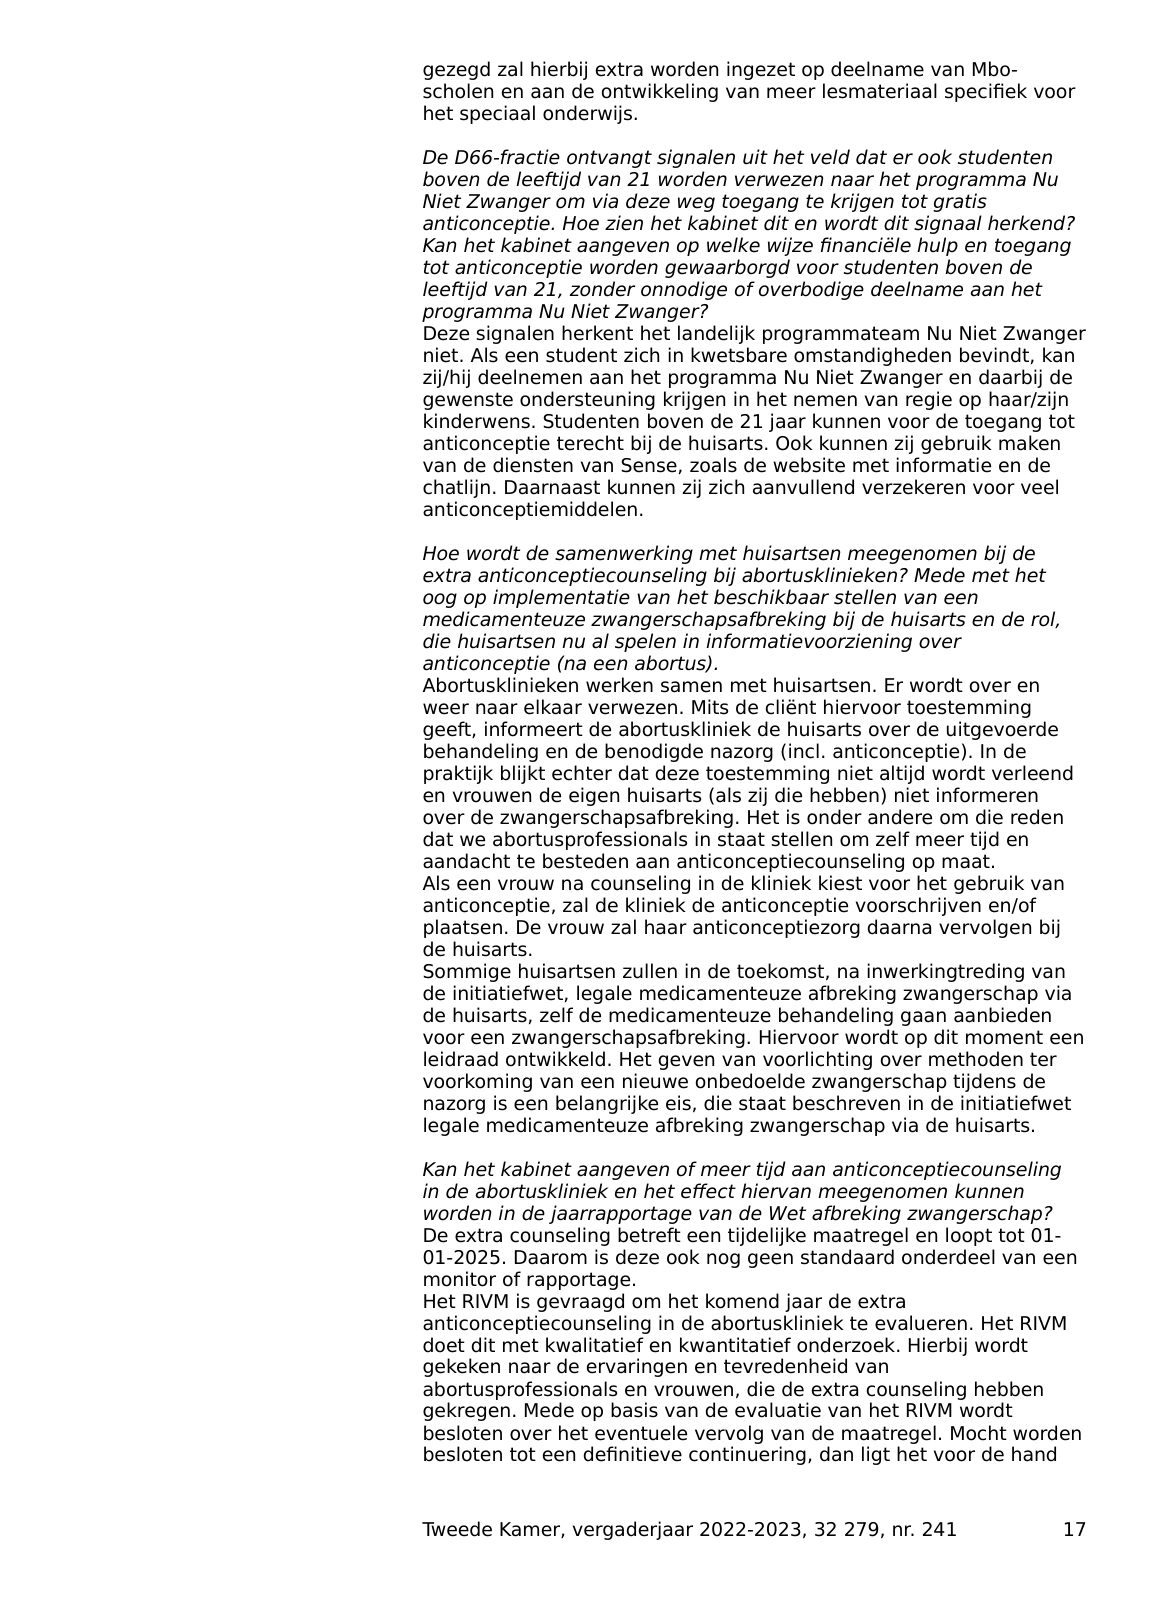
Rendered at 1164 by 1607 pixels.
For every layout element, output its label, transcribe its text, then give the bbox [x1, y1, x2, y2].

text gezegd zal hierbij extra worden ingezet op deelname van Mbo-scholen en aan de ontwikkeling van meer lesmateriaal specifiek voor het speciaal onderwijs. [422, 59, 1087, 125]
text Abortusklinieken werken samen met huisartsen. Er wordt over en weer naar elkaar verwezen. Mits de cliënt hiervoor toestemming geeft, informeert de abortuskliniek de huisarts over de uitgevoerde behandeling en de benodigde nazorg (incl. anticonceptie). In de praktijk blijkt echter dat deze toestemming niet altijd wordt verleend en vrouwen de eigen huisarts (als zij die hebben) niet informeren over de zwangerschapsafbreking. Het is onder andere om die reden dat we abortusprofessionals in staat stellen om zelf meer tijd en aandacht te besteden aan anticonceptiecounseling op maat. [422, 675, 1087, 873]
text Hoe wordt de samenwerking met huisartsen meegenomen bij de extra anticonceptiecounseling bij abortusklinieken? Mede met het oog op implementatie van het beschikbaar stellen van een medicamenteuze zwangerschapsafbreking bij de huisarts en de rol, die huisartsen nu al spelen in informatievoorziening over anticonceptie (na een abortus). [422, 543, 1087, 675]
text Het RIVM is gevraagd om het komend jaar de extra anticonceptiecounseling in de abortuskliniek te evalueren. Het RIVM doet dit met kwalitatief en kwantitatief onderzoek. Hierbij wordt gekeken naar de ervaringen en tevredenheid van abortusprofessionals en vrouwen, die de extra counseling hebben gekregen. Mede op basis van de evaluatie van het RIVM wordt besloten over het eventuele vervolg van de maatregel. Mocht worden besloten tot een definitieve continuering, dan ligt het voor de hand [422, 1291, 1087, 1466]
text De D66-fractie ontvangt signalen uit het veld dat er ook studenten boven de leeftijd van 21 worden verwezen naar het programma Nu Niet Zwanger om via deze weg toegang te krijgen tot gratis anticonceptie. Hoe zien het kabinet dit en wordt dit signaal herkend? [422, 147, 1087, 235]
text De extra counseling betreft een tijdelijke maatregel en loopt tot 01-01-2025. Daarom is deze ook nog geen standaard onderdeel van een monitor of rapportage. [422, 1224, 1087, 1291]
text Deze signalen herkent het landelijk programmateam Nu Niet Zwanger niet. Als een student zich in kwetsbare omstandigheden bevindt, kan zij/hij deelnemen aan het programma Nu Niet Zwanger en daarbij de gewenste ondersteuning krijgen in het nemen van regie op haar/zijn kinderwens. Studenten boven de 21 jaar kunnen voor de toegang tot anticonceptie terecht bij de huisarts. Ook kunnen zij gebruik maken van de diensten van Sense, zoals de website met informatie en de chatlijn. Daarnaast kunnen zij zich aanvullend verzekeren voor veel anticonceptiemiddelen. [422, 323, 1087, 521]
text Sommige huisartsen zullen in de toekomst, na inwerkingtreding van de initiatiefwet, legale medicamenteuze afbreking zwangerschap via de huisarts, zelf de medicamenteuze behandeling gaan aanbieden voor een zwangerschapsafbreking. Hiervoor wordt op dit moment een leidraad ontwikkeld. Het geven van voorlichting over methoden ter voorkoming van een nieuwe onbedoelde zwangerschap tijdens de nazorg is een belangrijke eis, die staat beschreven in de initiatiefwet legale medicamenteuze afbreking zwangerschap via de huisarts. [422, 961, 1087, 1136]
text Kan het kabinet aangeven of meer tijd aan anticonceptiecounseling in de abortuskliniek en het effect hiervan meegenomen kunnen worden in de jaarrapportage van de Wet afbreking zwangerschap? [422, 1159, 1087, 1224]
text Als een vrouw na counseling in de kliniek kiest voor het gebruik van anticonceptie, zal de kliniek de anticonceptie voorschrijven en/of plaatsen. De vrouw zal haar anticonceptiezorg daarna vervolgen bij de huisarts. [422, 873, 1087, 961]
text Kan het kabinet aangeven op welke wijze financiële hulp en toegang tot anticonceptie worden gewaarborgd voor studenten boven de leeftijd van 21, zonder onnodige of overbodige deelname aan het programma Nu Niet Zwanger? [422, 235, 1087, 323]
